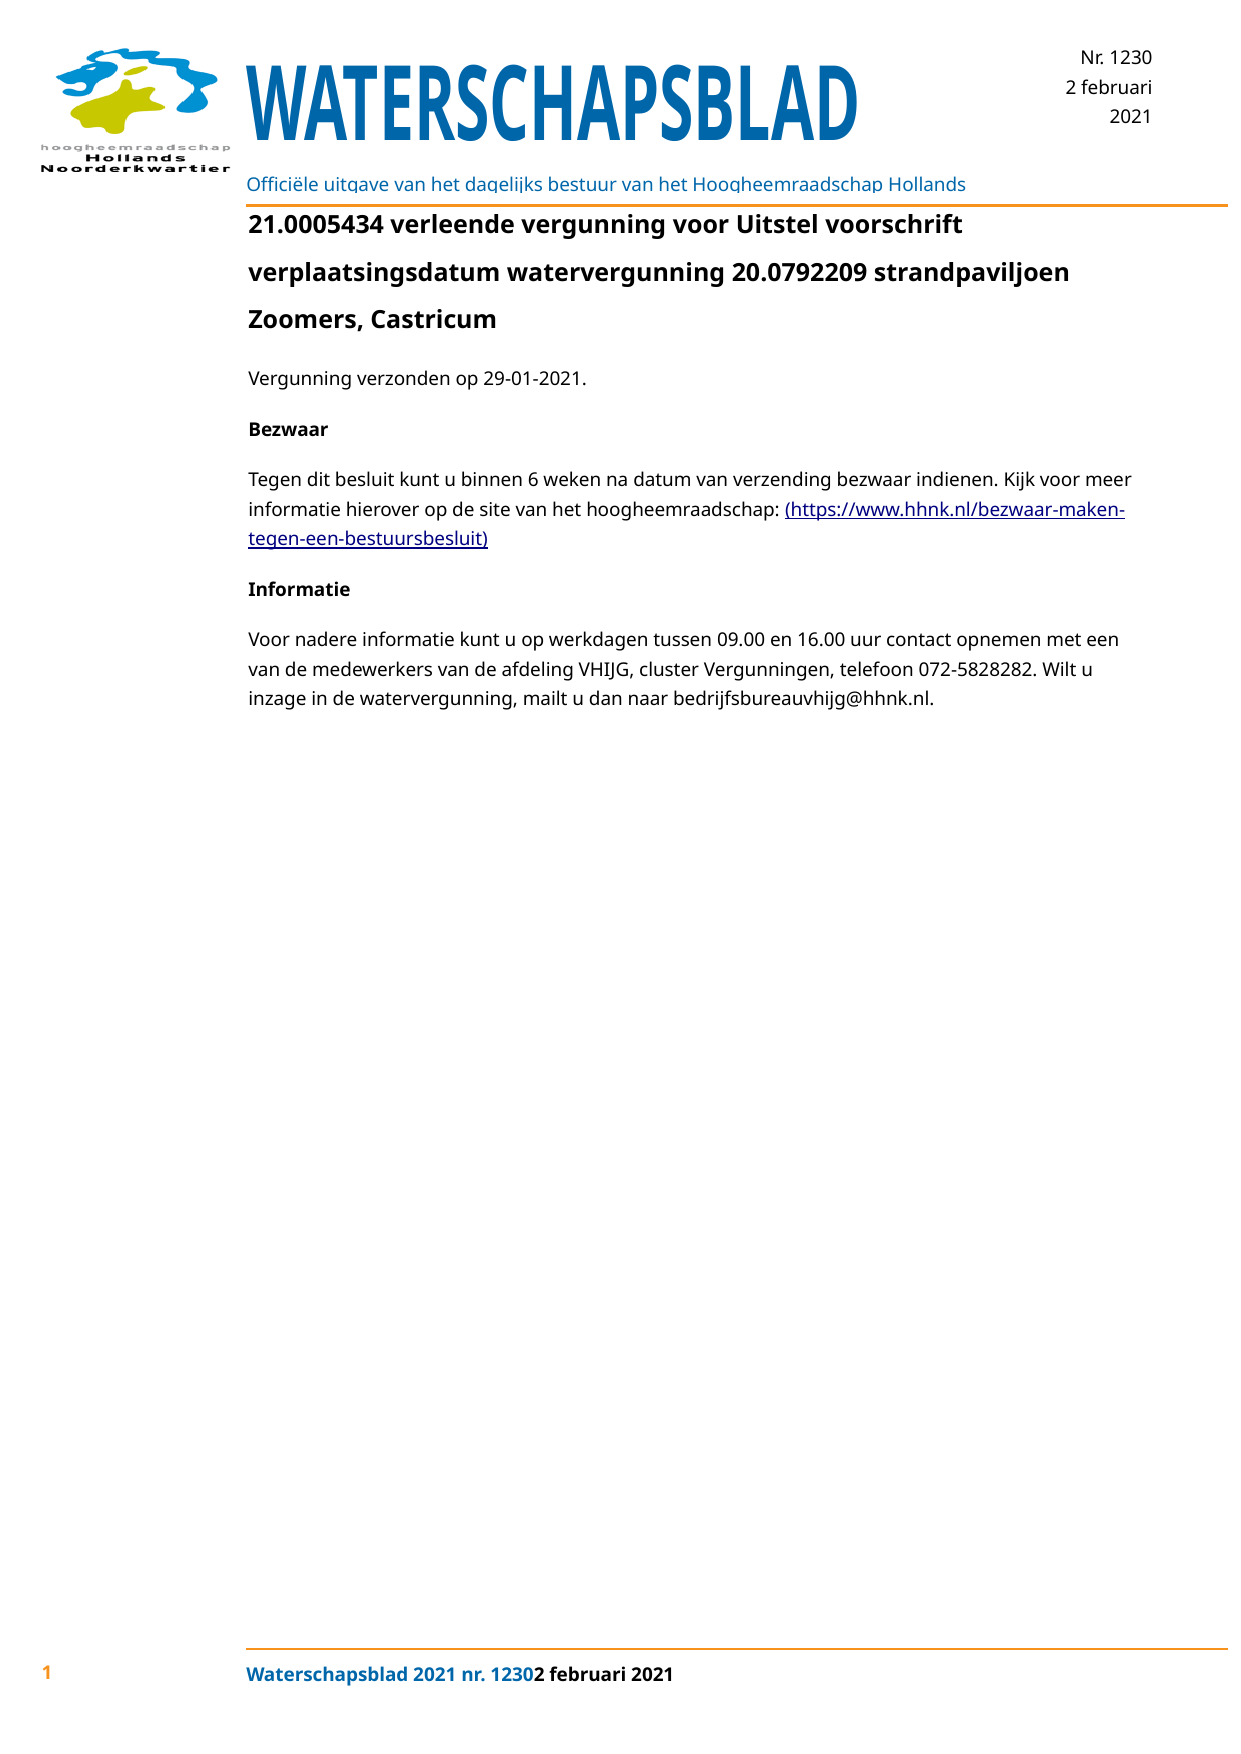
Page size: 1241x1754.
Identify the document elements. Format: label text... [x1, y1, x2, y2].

text Bezwaar [248, 416, 1152, 442]
text 21.0005434 verleende vergunning voor Uitstel voorschrift verplaatsingsdatum watervergunning 20.0792209 strandpaviljoen Zoomers, Castricum [248, 207, 1152, 336]
text Informatie [248, 576, 1152, 602]
text Tegen dit besluit kunt u binnen 6 weken na datum van verzending bezwaar indienen. Kijk voor meer informatie hierover op de site van het hoogheemraadschap: (https://www.hhnk.nl/bezwaar-maken-tegen-een-bestuursbesluit) [248, 466, 1152, 551]
text Vergunning verzonden op 29-01-2021. [248, 366, 1152, 391]
text Voor nadere informatie kunt u op werkdagen tussen 09.00 en 16.00 uur contact opnemen met een van de medewerkers van de afdeling VHIJG, cluster Vergunningen, telefoon 072-5828282. Wilt u inzage in de watervergunning, mailt u dan naar bedrijfsbureauvhijg@hhnk.nl. [248, 626, 1152, 711]
picture [41, 47, 231, 172]
